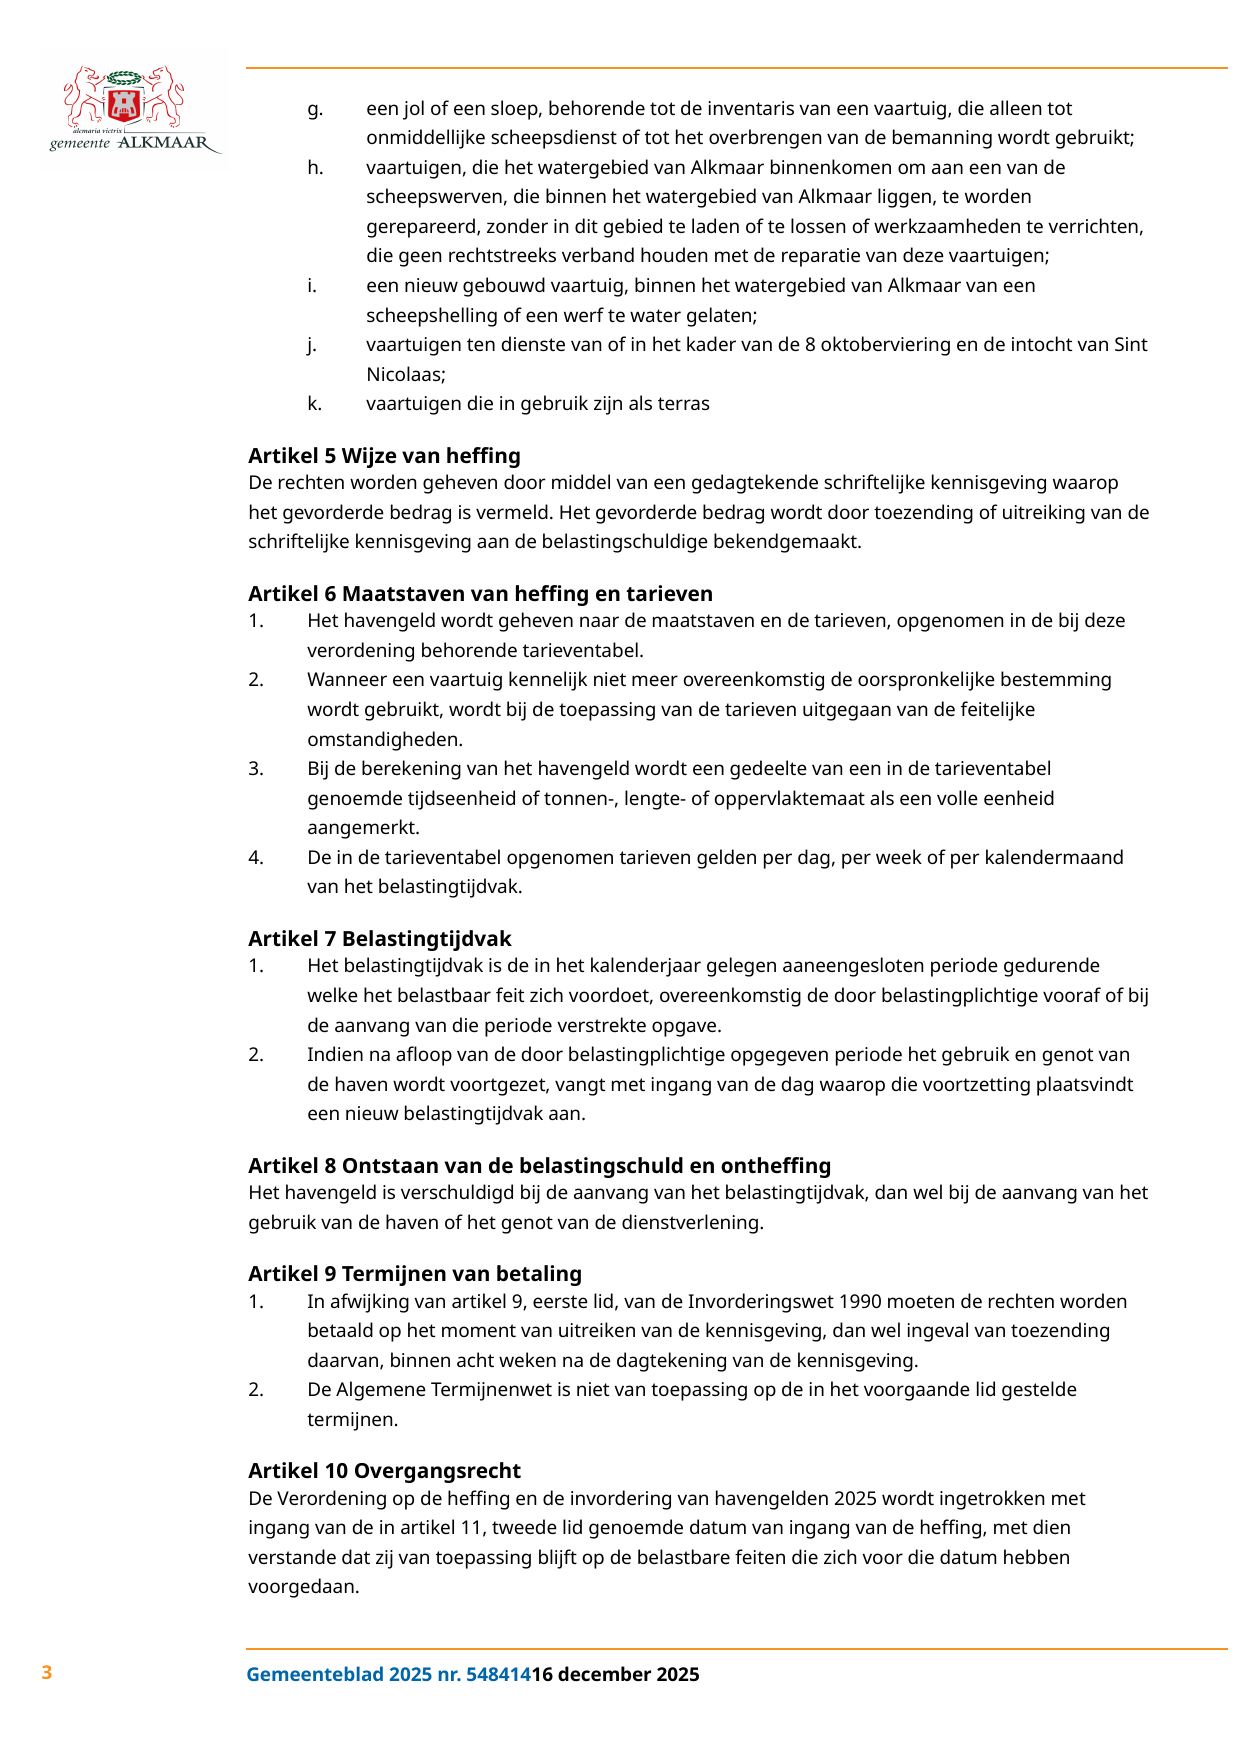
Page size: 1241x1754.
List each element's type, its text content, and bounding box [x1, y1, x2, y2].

text De rechten worden geheven door middel van een gedagtekende schriftelijke kennisgeving waarop het gevorderde bedrag is vermeld. Het gevorderde bedrag wordt door toezending of uitreiking van de schriftelijke kennisgeving aan de belastingschuldige bekendgemaakt. [248, 469, 1152, 554]
list vaartuigen ten dienste van of in het kader van de 8 oktoberviering en de intocht van Sint Nicolaas; [307, 331, 1152, 387]
text Artikel 5 Wijze van heffing [248, 441, 1152, 469]
list een jol of een sloep, behorende tot de inventaris van een vaartuig, die alleen tot onmiddellijke scheepsdienst of tot het overbrengen van de bemanning wordt gebruikt; [307, 95, 1152, 150]
list In afwijking van artikel 9, eerste lid, van de Invorderingswet 1990 moeten de rechten worden betaald op het moment van uitreiken van de kennisgeving, dan wel ingeval van toezending daarvan, binnen acht weken na de dagtekening van de kennisgeving. [248, 1288, 1152, 1373]
text Het havengeld is verschuldigd bij de aanvang van het belastingtijdvak, dan wel bij de aanvang van het gebruik van de haven of het genot van de dienstverlening. [248, 1179, 1152, 1235]
text Artikel 10 Overgangsrecht [248, 1457, 1152, 1485]
list Bij de berekening van het havengeld wordt een gedeelte van een in de tarieventabel genoemde tijdseenheid of tonnen-, lengte- of oppervlaktemaat als een volle eenheid aangemerkt. [248, 755, 1152, 840]
list Indien na afloop van de door belastingplichtige opgegeven periode het gebruik en genot van de haven wordt voortgezet, vangt met ingang van de dag waarop die voortzetting plaatsvindt een nieuw belastingtijdvak aan. [248, 1041, 1152, 1126]
text Artikel 8 Ontstaan van de belastingschuld en ontheffing [248, 1151, 1152, 1179]
list De Algemene Termijnenwet is niet van toepassing op de in het voorgaande lid gestelde termijnen. [248, 1377, 1152, 1432]
text Artikel 7 Belastingtijdvak [248, 924, 1152, 953]
list Het havengeld wordt geheven naar de maatstaven en de tarieven, opgenomen in de bij deze verordening behorende tarieventabel. [248, 607, 1152, 663]
text De Verordening op de heffing en de invordering van havengelden 2025 wordt ingetrokken met ingang van de in artikel 11, tweede lid genoemde datum van ingang van de heffing, met dien verstande dat zij van toepassing blijft op de belastbare feiten die zich voor die datum hebben voorgedaan. [248, 1485, 1152, 1599]
text Artikel 6 Maatstaven van heffing en tarieven [248, 579, 1152, 607]
list Het belastingtijdvak is de in het kalenderjaar gelegen aaneengesloten periode gedurende welke het belastbaar feit zich voordoet, overeenkomstig de door belastingplichtige vooraf of bij de aanvang van die periode verstrekte opgave. [248, 953, 1152, 1037]
list vaartuigen, die het watergebied van Alkmaar binnenkomen om aan een van de scheepswerven, die binnen het watergebied van Alkmaar liggen, te worden gerepareerd, zonder in dit gebied te laden of te lossen of werkzaamheden te verrichten, die geen rechtstreeks verband houden met de reparatie van deze vaartuigen; [307, 154, 1152, 268]
list De in de tarieventabel opgenomen tarieven gelden per dag, per week of per kalendermaand van het belastingtijdvak. [248, 844, 1152, 899]
picture [41, 47, 231, 172]
list een nieuw gebouwd vaartuig, binnen het watergebied van Alkmaar van een scheepshelling of een werf te water gelaten; [307, 272, 1152, 328]
text Artikel 9 Termijnen van betaling [248, 1259, 1152, 1288]
list vaartuigen die in gebruik zijn als terras [307, 391, 1152, 416]
list Wanneer een vaartuig kennelijk niet meer overeenkomstig de oorspronkelijke bestemming wordt gebruikt, wordt bij de toepassing van de tarieven uitgegaan van de feitelijke omstandigheden. [248, 667, 1152, 752]
